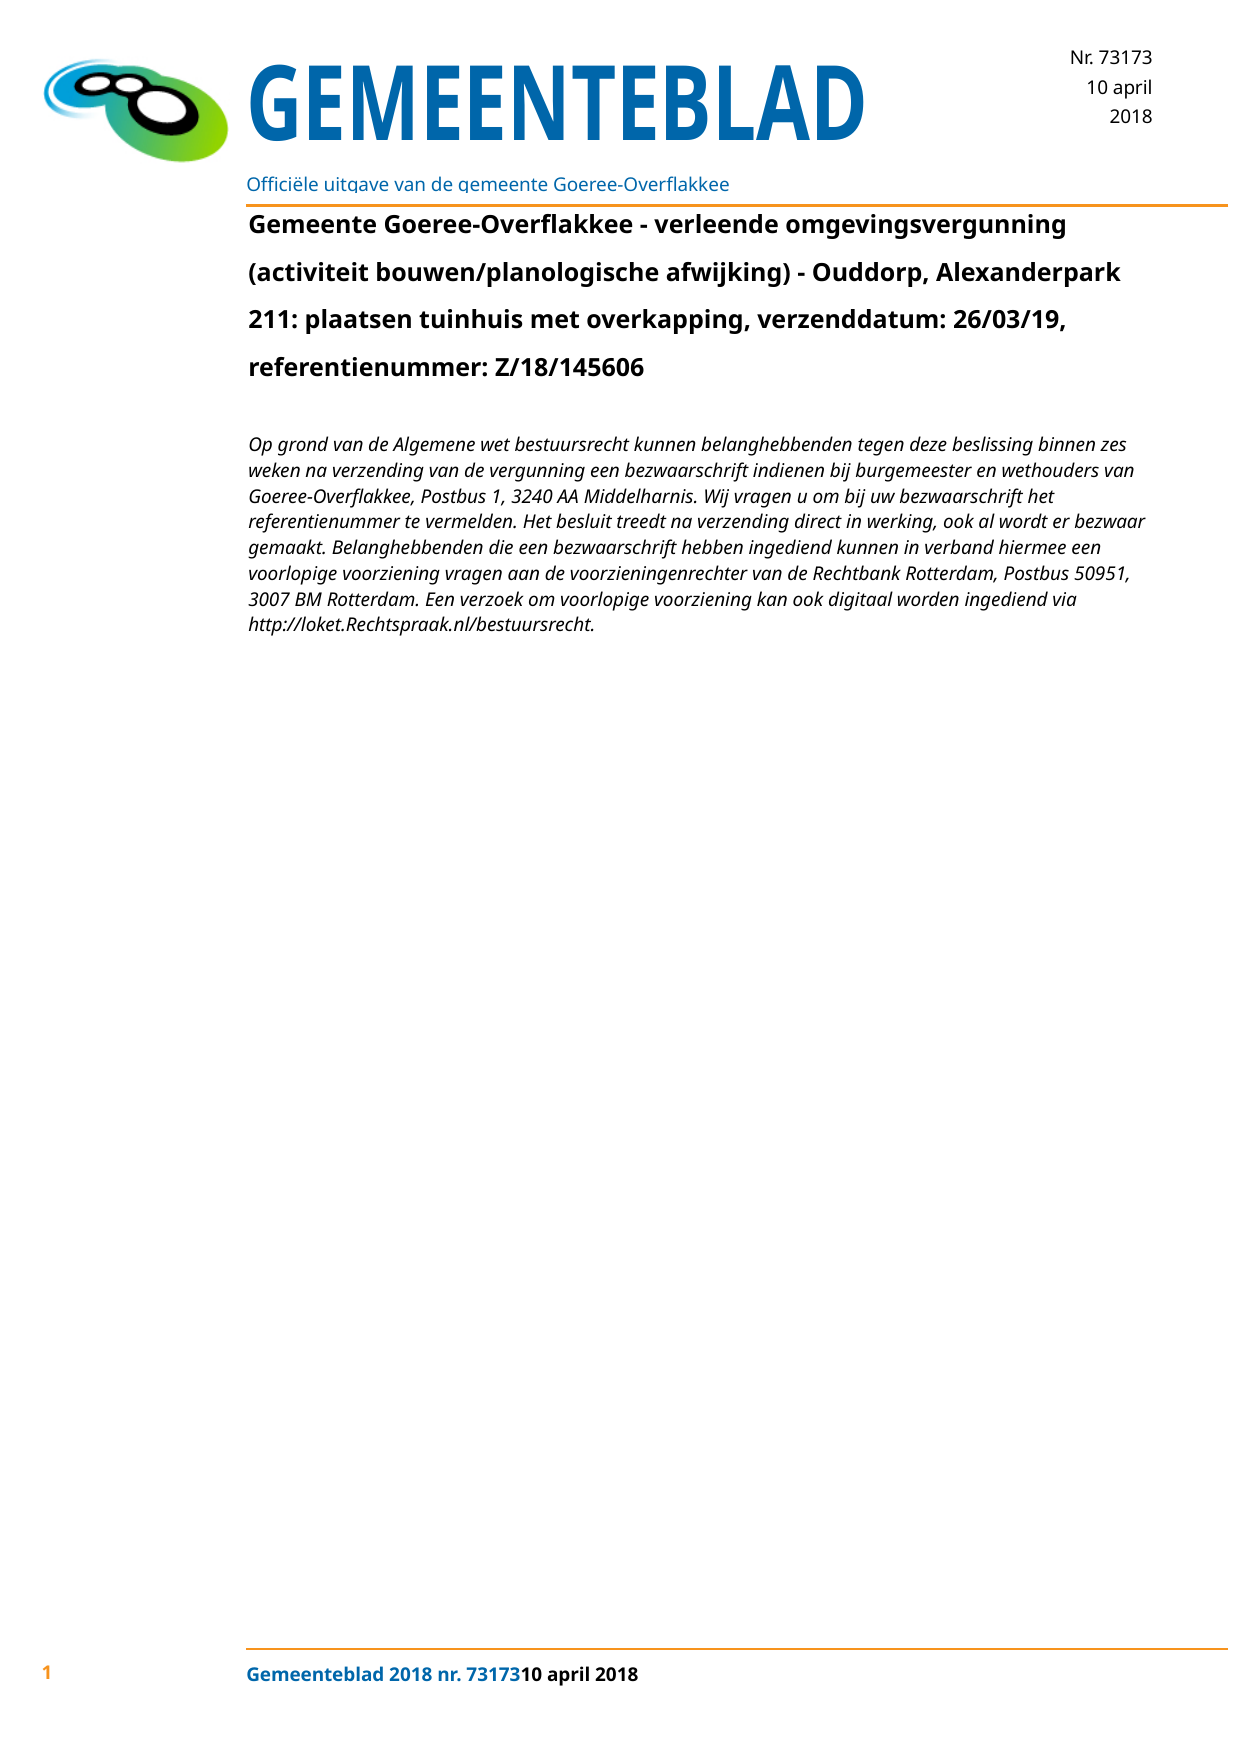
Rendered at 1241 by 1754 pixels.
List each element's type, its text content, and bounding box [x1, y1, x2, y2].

picture [41, 47, 231, 172]
text Op grond van de Algemene wet bestuursrecht kunnen belanghebbenden tegen deze beslissing binnen zes weken na verzending van de vergunning een bezwaarschrift indienen bij burgemeester en wethouders van Goeree-Overflakkee, Postbus 1, 3240 AA Middelharnis. Wij vragen u om bij uw bezwaarschrift het referentienummer te vermelden. Het besluit treedt na verzending direct in werking, ook al wordt er bezwaar gemaakt. Belanghebbenden die een bezwaarschrift hebben ingediend kunnen in verband hiermee een voorlopige voorziening vragen aan de voorzieningenrechter van de Rechtbank Rotterdam, Postbus 50951, 3007 BM Rotterdam. Een verzoek om voorlopige voorziening kan ook digitaal worden ingediend via http://loket.Rechtspraak.nl/bestuursrecht. [248, 431, 1152, 637]
text Gemeente Goeree-Overflakkee - verleende omgevingsvergunning (activiteit bouwen/planologische afwijking) - Ouddorp, Alexanderpark 211: plaatsen tuinhuis met overkapping, verzenddatum: 26/03/19, referentienummer: Z/18/145606 [248, 207, 1152, 384]
